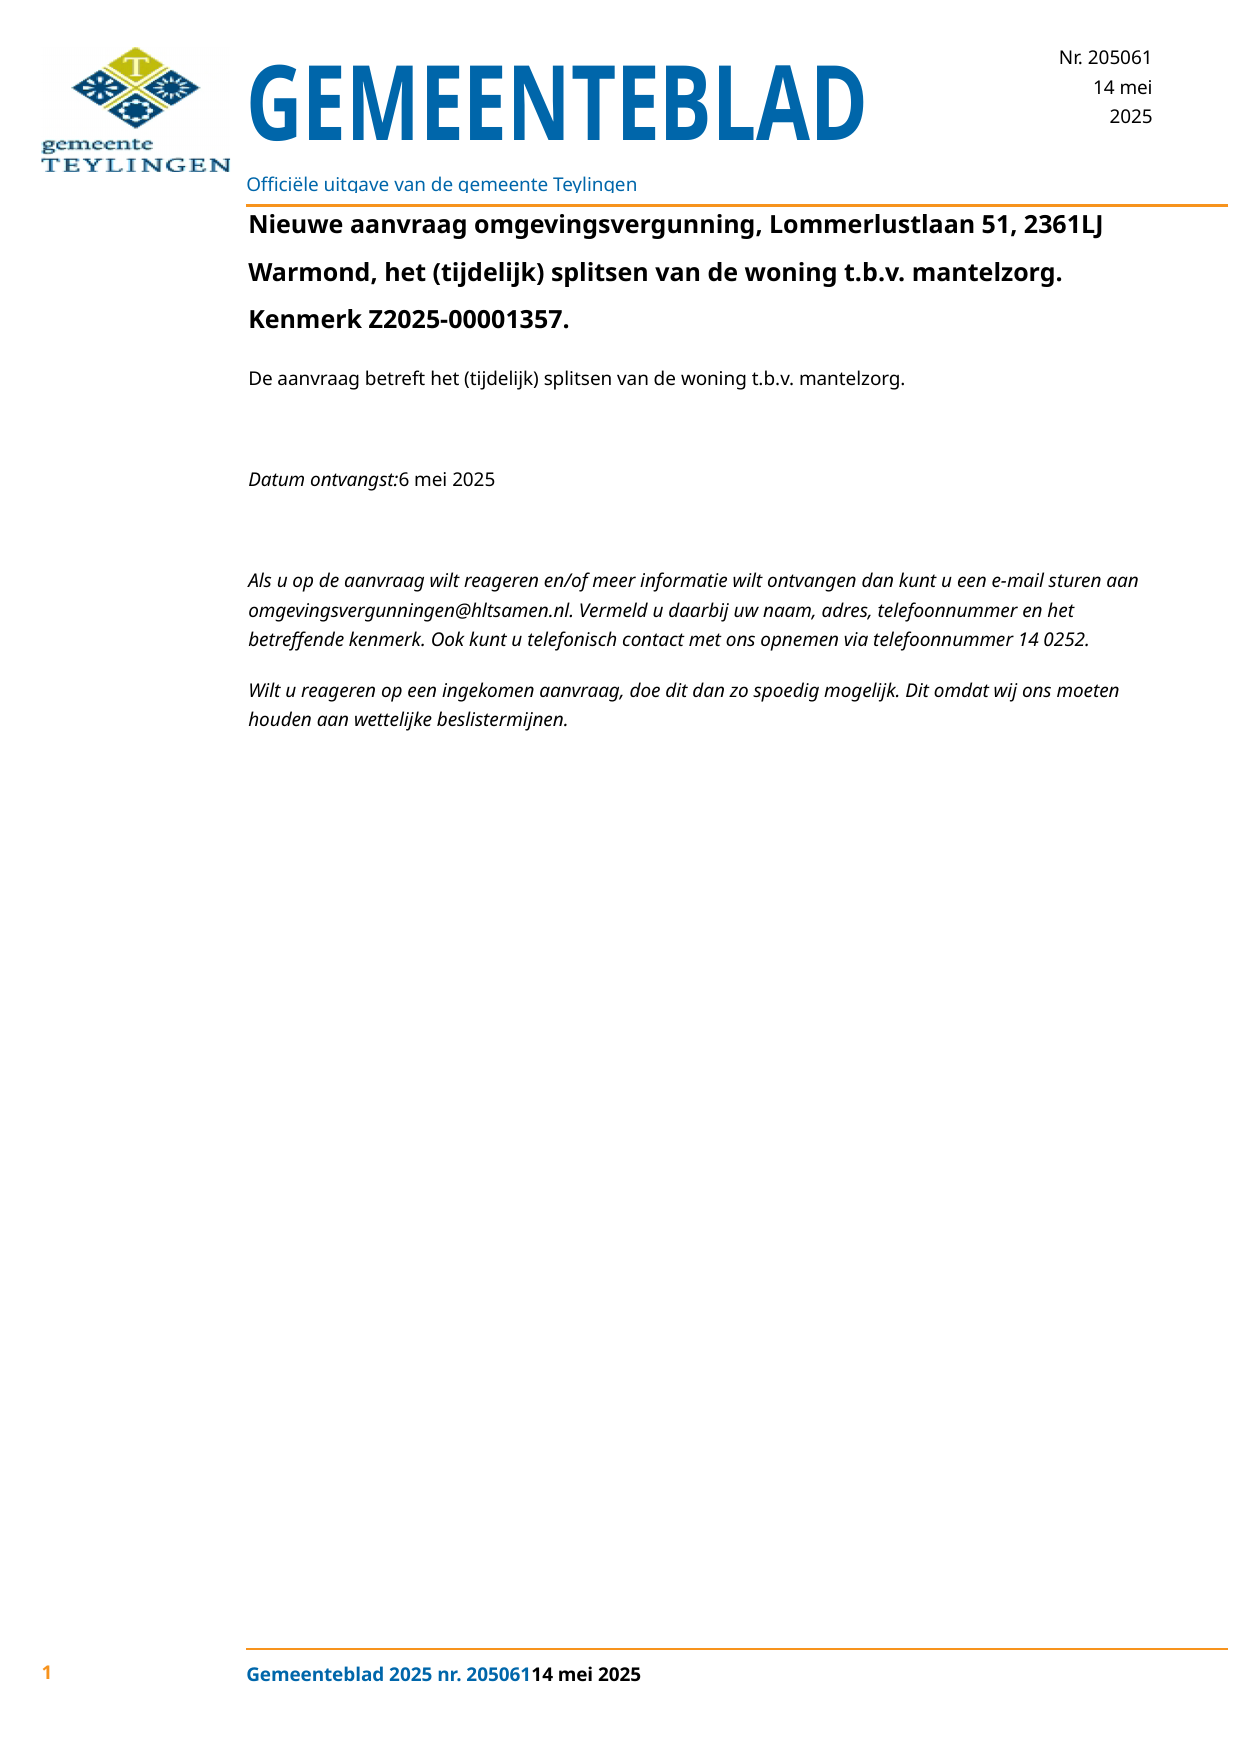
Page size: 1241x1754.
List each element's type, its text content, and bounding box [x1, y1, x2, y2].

text Als u op de aanvraag wilt reageren en/of meer informatie wilt ontvangen dan kunt u een e-mail sturen aan omgevingsvergunningen@hltsamen.nl. Vermeld u daarbij uw naam, adres, telefoonnummer en het betreffende kenmerk. Ook kunt u telefonisch contact met ons opnemen via telefoonnummer 14 0252. [248, 567, 1152, 652]
text De aanvraag betreft het (tijdelijk) splitsen van de woning t.b.v. mantelzorg. [248, 366, 1152, 391]
text Nieuwe aanvraag omgevingsvergunning, Lommerlustlaan 51, 2361LJ Warmond, het (tijdelijk) splitsen van de woning t.b.v. mantelzorg. Kenmerk Z2025-00001357. [248, 207, 1152, 336]
text Datum ontvangst:6 mei 2025 [248, 466, 1152, 492]
text Wilt u reageren op een ingekomen aanvraag, doe dit dan zo spoedig mogelijk. Dit omdat wij ons moeten houden aan wettelijke beslistermijnen. [248, 677, 1152, 732]
picture [41, 47, 231, 172]
